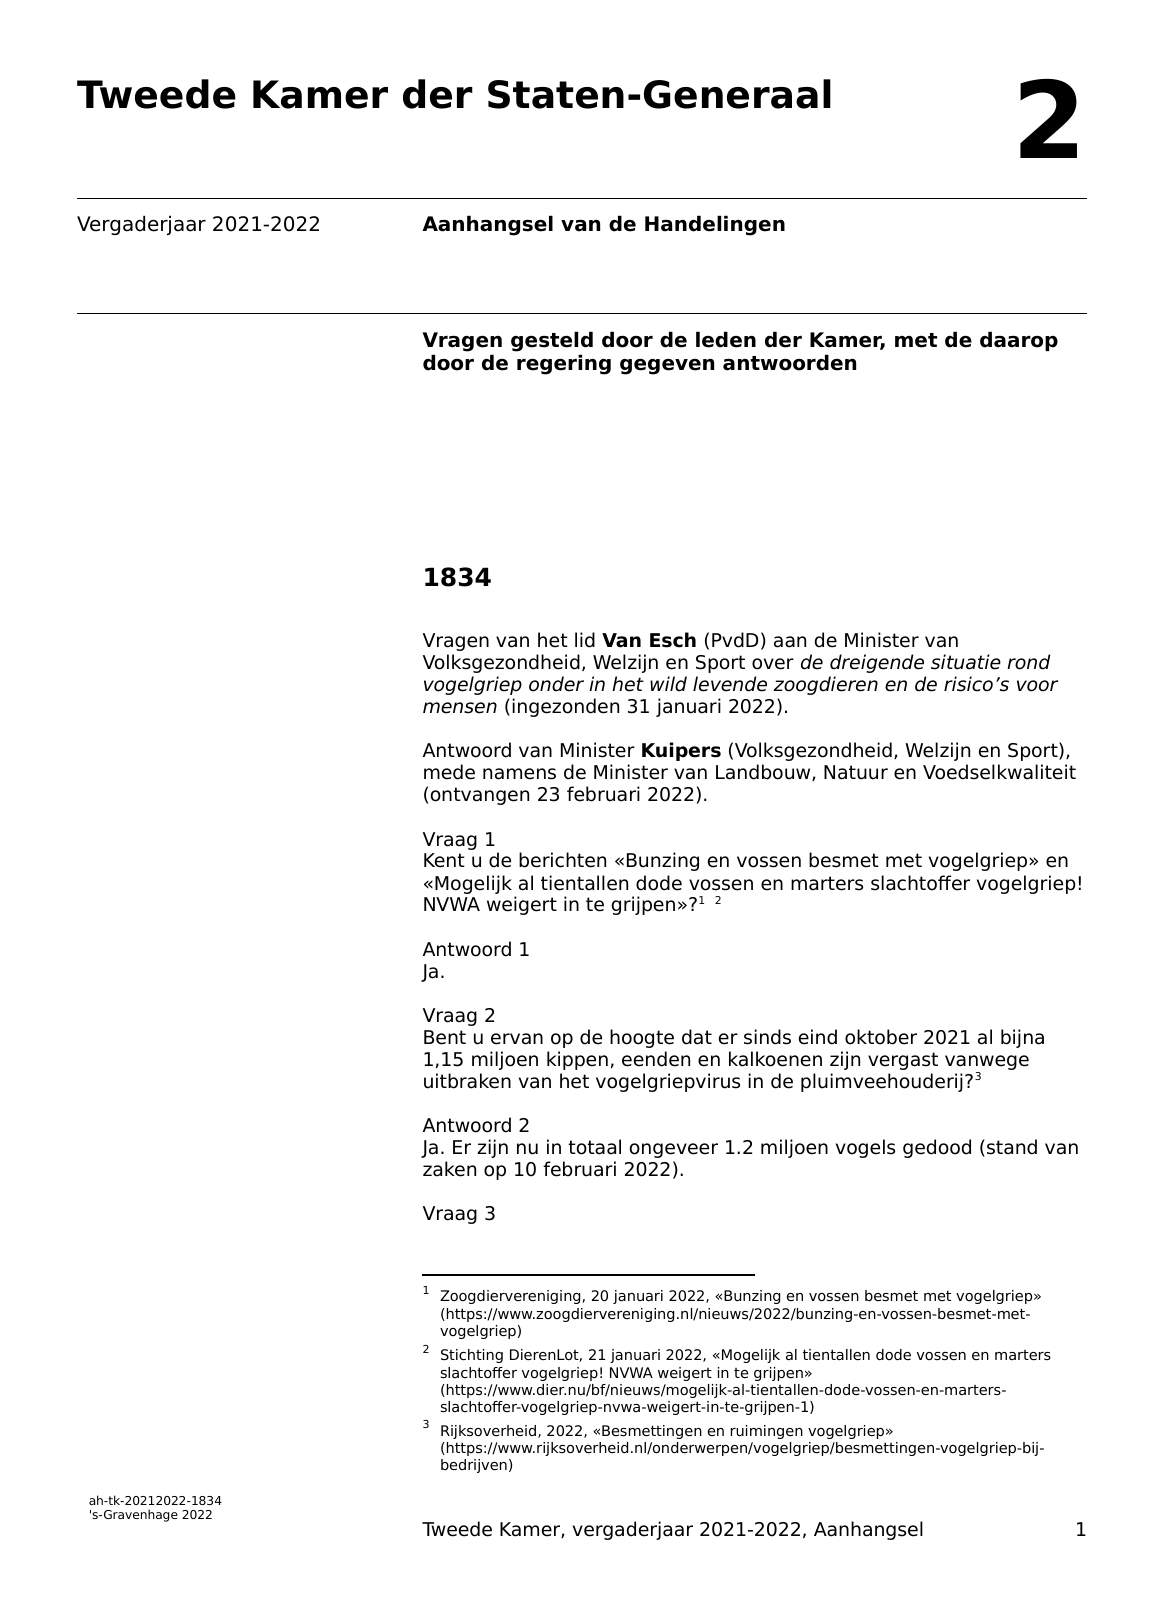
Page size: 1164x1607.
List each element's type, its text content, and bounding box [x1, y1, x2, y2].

text 1834 [422, 563, 1087, 592]
text Ja. [422, 961, 1087, 982]
text Antwoord 2 [422, 1115, 1087, 1137]
text Rijksoverheid, 2022, «Besmettingen en ruimingen vogelgriep» (https://www.rijksoverheid.nl/onderwerpen/vogelgriep/besmettingen-vogelgriep-bij-bedrijven) [422, 1418, 1087, 1474]
table_cell Vergaderjaar 2021-2022 [77, 199, 422, 313]
text Stichting DierenLot, 21 januari 2022, «Mogelijk al tientallen dode vossen en marters slachtoffer vogelgriep! NVWA weigert in te grijpen» (https://www.dier.nu/bf/nieuws/mogelijk-al-tientallen-dode-vossen-en-marters-slachtoffer-vogelgriep-nvwa-weigert-in-te-grijpen-1) [422, 1343, 1087, 1416]
text ah-tk-20212022-1834 [88, 1494, 323, 1508]
text Kent u de berichten «Bunzing en vossen besmet met vogelgriep» en «Mogelijk al tientallen dode vossen en marters slachtoffer vogelgriep! NVWA weigert in te grijpen»? [422, 850, 1087, 916]
text Antwoord van Minister Kuipers (Volksgezondheid, Welzijn en Sport), mede namens de Minister van Landbouw, Natuur en Voedselkwaliteit (ontvangen 23 februari 2022). [422, 740, 1087, 806]
text Zoogdiervereniging, 20 januari 2022, «Bunzing en vossen besmet met vogelgriep» (https://www.zoogdiervereniging.nl/nieuws/2022/bunzing-en-vossen-besmet-met-vogelgriep) [422, 1284, 1087, 1340]
table_cell Vragen gesteld door de leden der Kamer, met de daarop door de regering gegeven antwoorden [422, 314, 1087, 375]
text Antwoord 1 [422, 938, 1087, 961]
text Vraag 1 [422, 828, 1087, 850]
text Vraag 3 [422, 1203, 1087, 1225]
text Vragen van het lid Van Esch (PvdD) aan de Minister van Volksgezondheid, Welzijn en Sport over de dreigende situatie rond vogelgriep onder in het wild levende zoogdieren en de risico’s voor mensen (ingezonden 31 januari 2022). [422, 630, 1087, 718]
table_header Tweede Kamer der Staten-Generaal [77, 59, 886, 198]
table_cell [77, 314, 422, 375]
text Vraag 2 [422, 1005, 1087, 1027]
text Ja. Er zijn nu in totaal ongeveer 1.2 miljoen vogels gedood (stand van zaken op 10 februari 2022). [422, 1137, 1087, 1181]
table_cell Aanhangsel van de Handelingen [422, 199, 1087, 313]
text 's-Gravenhage 2022 [88, 1508, 323, 1522]
text Bent u ervan op de hoogte dat er sinds eind oktober 2021 al bijna 1,15 miljoen kippen, eenden en kalkoenen zijn vergast vanwege uitbraken van het vogelgriepvirus in de pluimveehouderij? [422, 1027, 1087, 1093]
table_header 2 [886, 59, 1087, 198]
